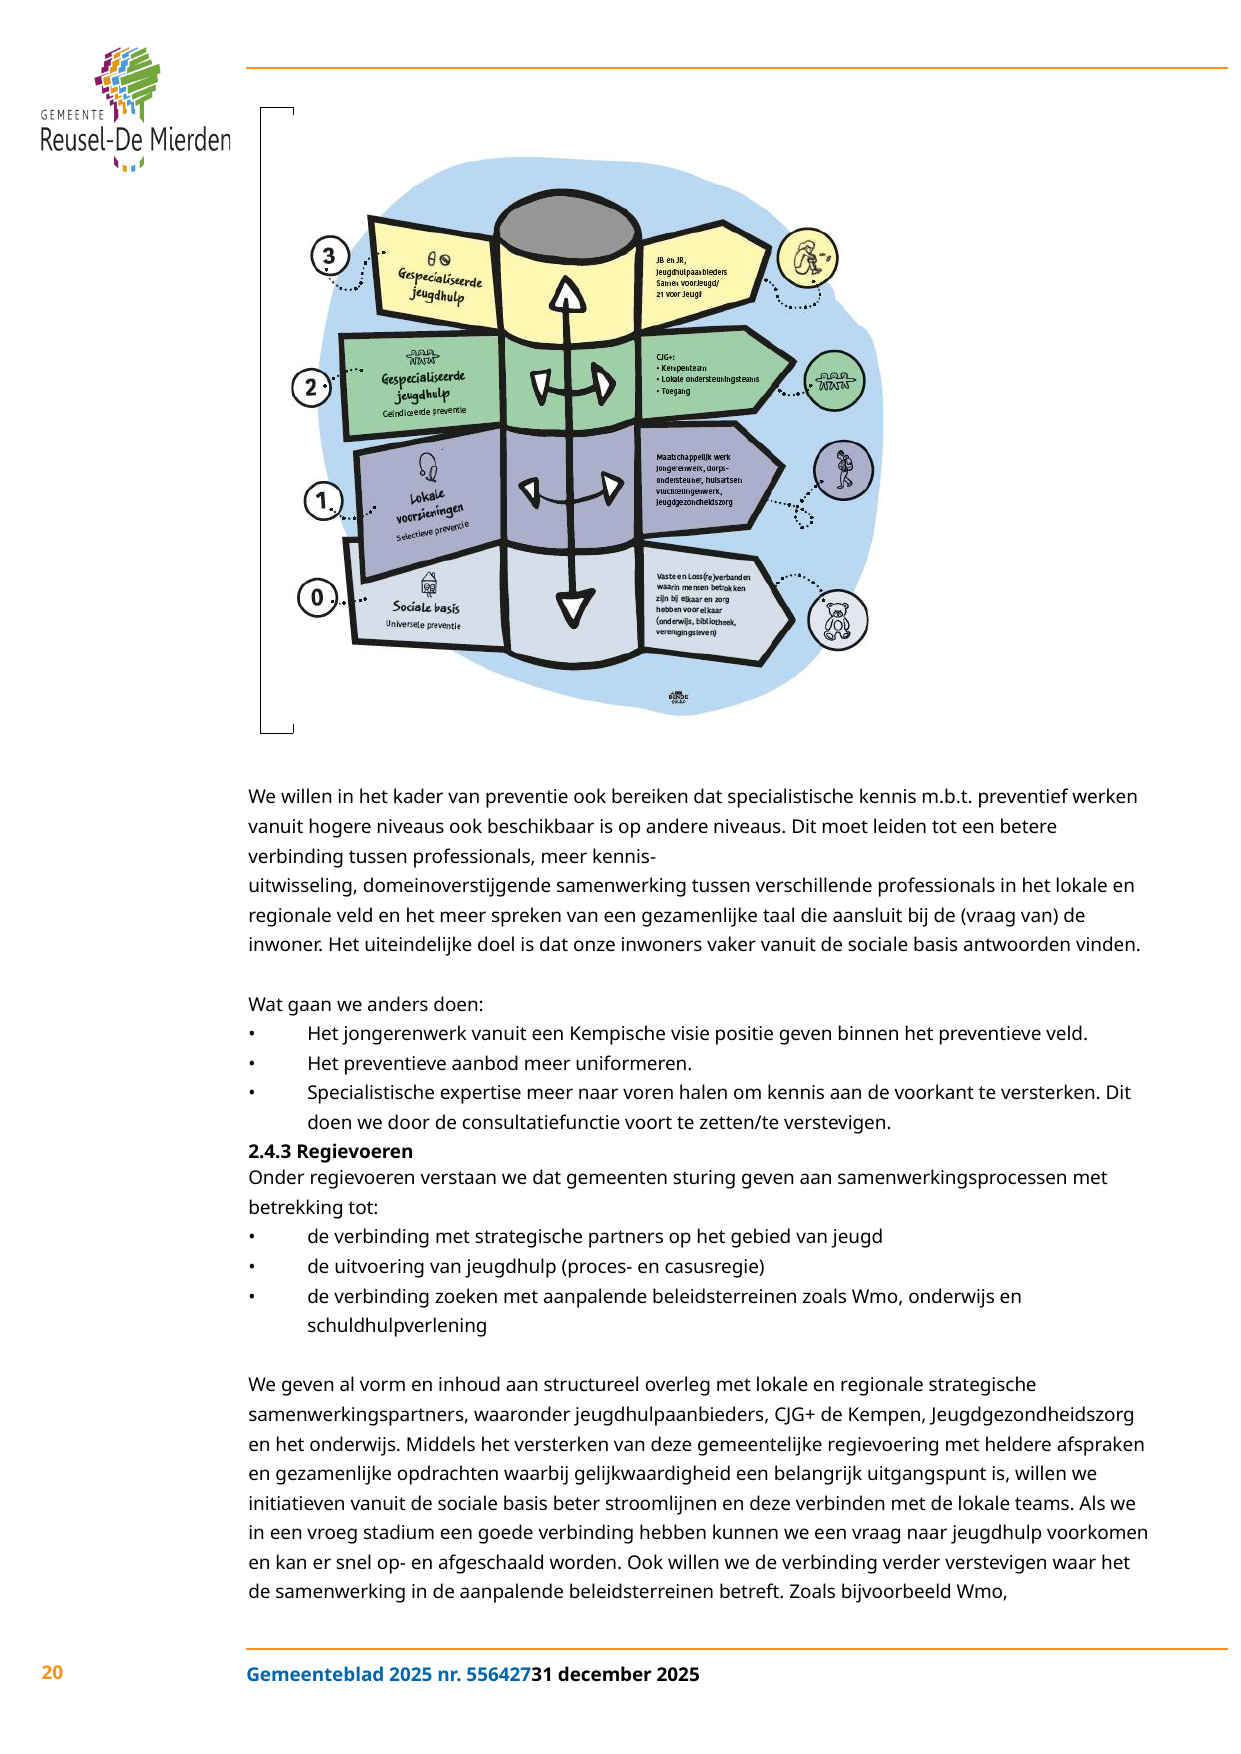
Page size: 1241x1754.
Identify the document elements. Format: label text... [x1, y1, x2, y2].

picture [41, 47, 231, 172]
list Het jongerenwerk vanuit een Kempische visie positie geven binnen het preventieve veld. [248, 1020, 1152, 1046]
list de verbinding met strategische partners op het gebied van jeugd [248, 1224, 1152, 1249]
picture [268, 115, 891, 724]
text We geven al vorm en inhoud aan structureel overleg met lokale en regionale strategische samenwerkingspartners, waaronder jeugdhulpaanbieders, CJG+ de Kempen, Jeugdgezondheidszorg en het onderwijs. Middels het versterken van deze gemeentelijke regievoering met heldere afspraken en gezamenlijke opdrachten waarbij gelijkwaardigheid een belangrijk uitgangspunt is, willen we initiatieven vanuit de sociale basis beter stroomlijnen en deze verbinden met de lokale teams. Als we in een vroeg stadium een goede verbinding hebben kunnen we een vraag naar jeugdhulp voorkomen en kan er snel op- en afgeschaald worden. Ook willen we de verbinding verder verstevigen waar het de samenwerking in de aanpalende beleidsterreinen betreft. Zoals bijvoorbeeld Wmo, [248, 1372, 1152, 1604]
text We willen in het kader van preventie ook bereiken dat specialistische kennis m.b.t. preventief werken vanuit hogere niveaus ook beschikbaar is op andere niveaus. Dit moet leiden tot een betere verbinding tussen professionals, meer kennis- [248, 784, 1152, 869]
list de uitvoering van jeugdhulp (proces- en casusregie) [248, 1253, 1152, 1279]
list de verbinding zoeken met aanpalende beleidsterreinen zoals Wmo, onderwijs en schuldhulpverlening [248, 1283, 1152, 1338]
list Specialistische expertise meer naar voren halen om kennis aan de voorkant te versterken. Dit doen we door de consultatiefunctie voort te zetten/te verstevigen. [248, 1079, 1152, 1135]
list Het preventieve aanbod meer uniformeren. [248, 1050, 1152, 1076]
text uitwisseling, domeinoverstijgende samenwerking tussen verschillende professionals in het lokale en regionale veld en het meer spreken van een gezamenlijke taal die aansluit bij de (vraag van) de inwoner. Het uiteindelijke doel is dat onze inwoners vaker vanuit de sociale basis antwoorden vinden. [248, 872, 1152, 957]
text 2.4.3 Regievoeren [248, 1139, 1152, 1164]
text Wat gaan we anders doen: [248, 991, 1152, 1017]
text Onder regievoeren verstaan we dat gemeenten sturing geven aan samenwerkingsprocessen met betrekking tot: [248, 1164, 1152, 1220]
